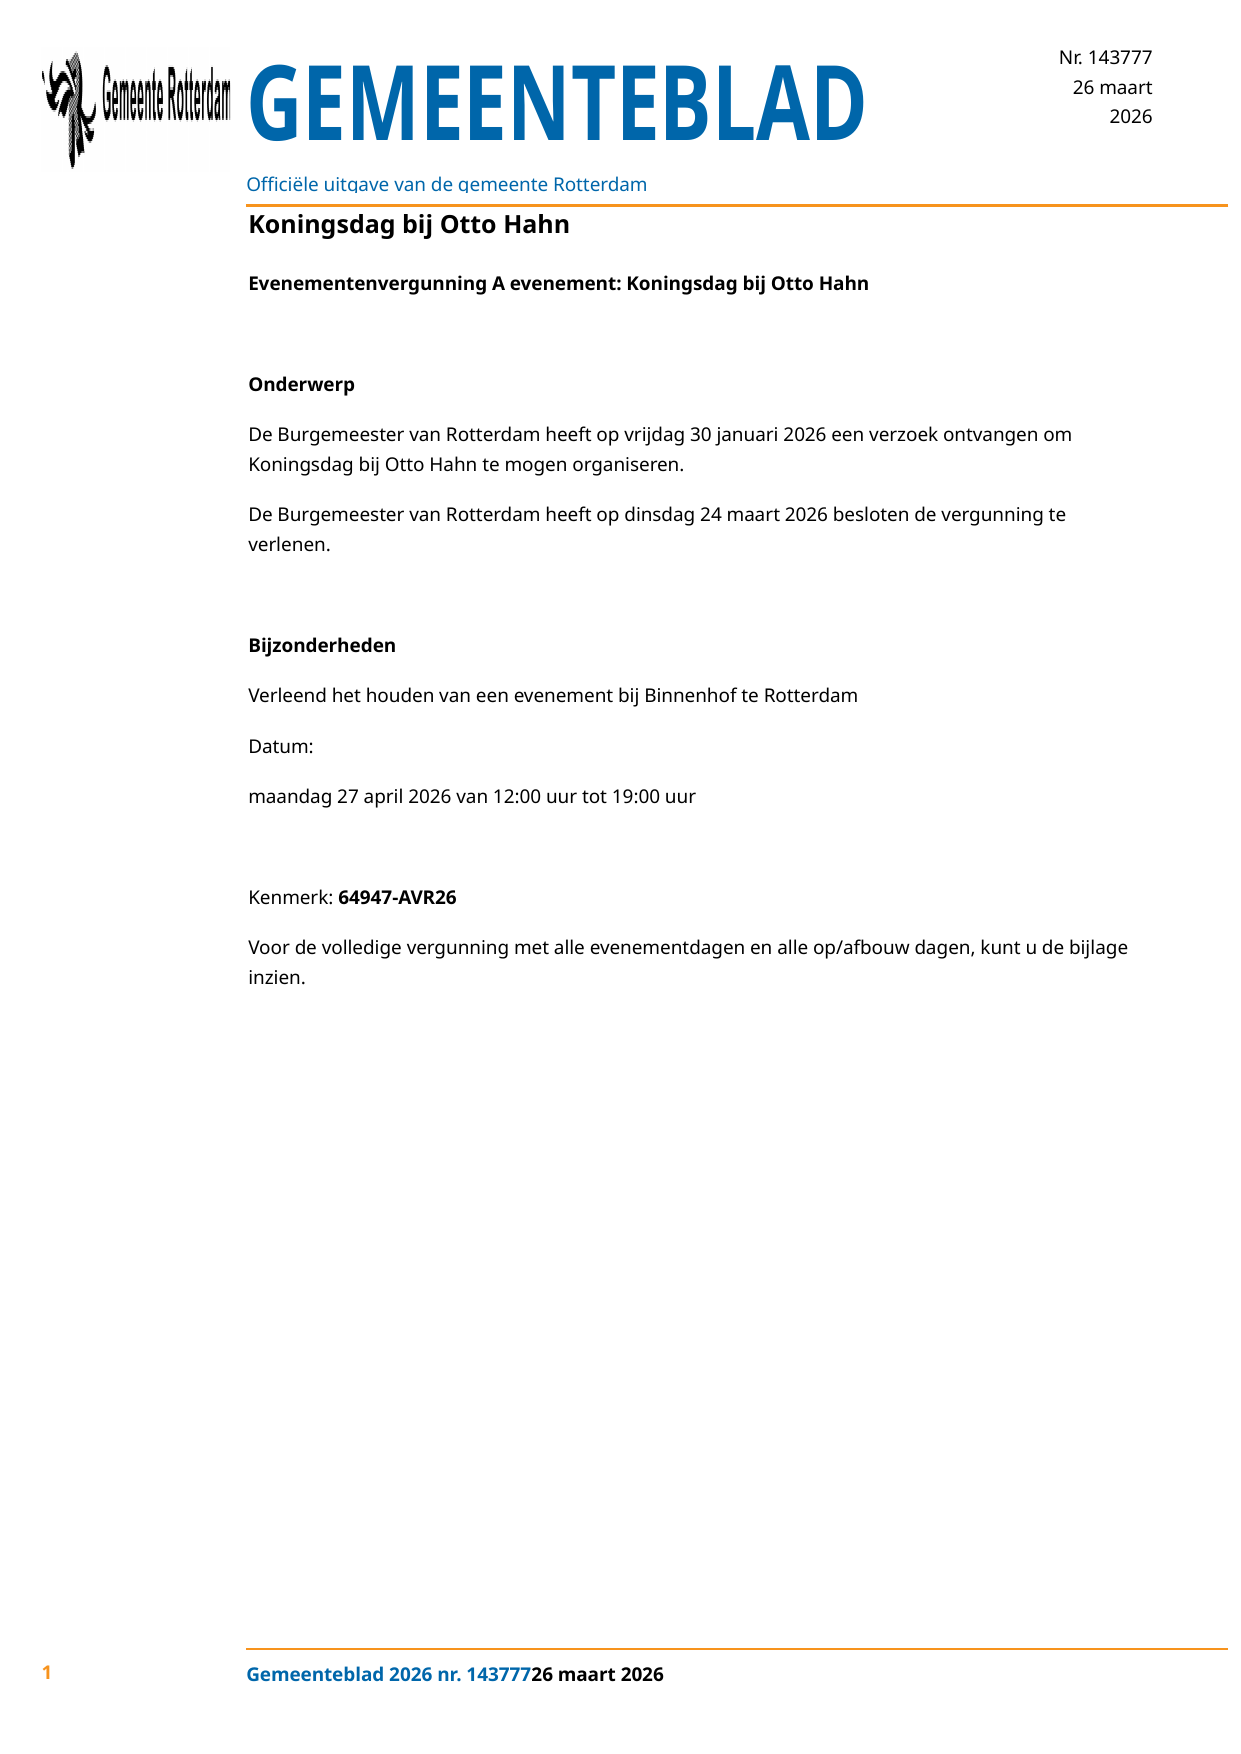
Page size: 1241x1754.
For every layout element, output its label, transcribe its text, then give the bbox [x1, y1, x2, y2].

text Koningsdag bij Otto Hahn [248, 207, 1152, 241]
text Evenementenvergunning A evenement: Koningsdag bij Otto Hahn [248, 270, 1152, 296]
text Voor de volledige vergunning met alle evenementdagen en alle op/afbouw dagen, kunt u de bijlage inzien. [248, 934, 1152, 990]
picture [41, 47, 231, 172]
text Onderwerp [248, 371, 1152, 397]
text Kenmerk: 64947-AVR26 [248, 884, 1152, 910]
text De Burgemeester van Rotterdam heeft op dinsdag 24 maart 2026 besloten de vergunning te verlenen. [248, 502, 1152, 557]
text Verleend het houden van een evenement bij Binnenhof te Rotterdam [248, 682, 1152, 708]
text Datum: [248, 733, 1152, 758]
text De Burgemeester van Rotterdam heeft op vrijdag 30 januari 2026 een verzoek ontvangen om Koningsdag bij Otto Hahn te mogen organiseren. [248, 422, 1152, 477]
text maandag 27 april 2026 van 12:00 uur tot 19:00 uur [248, 783, 1152, 809]
text Bijzonderheden [248, 632, 1152, 658]
